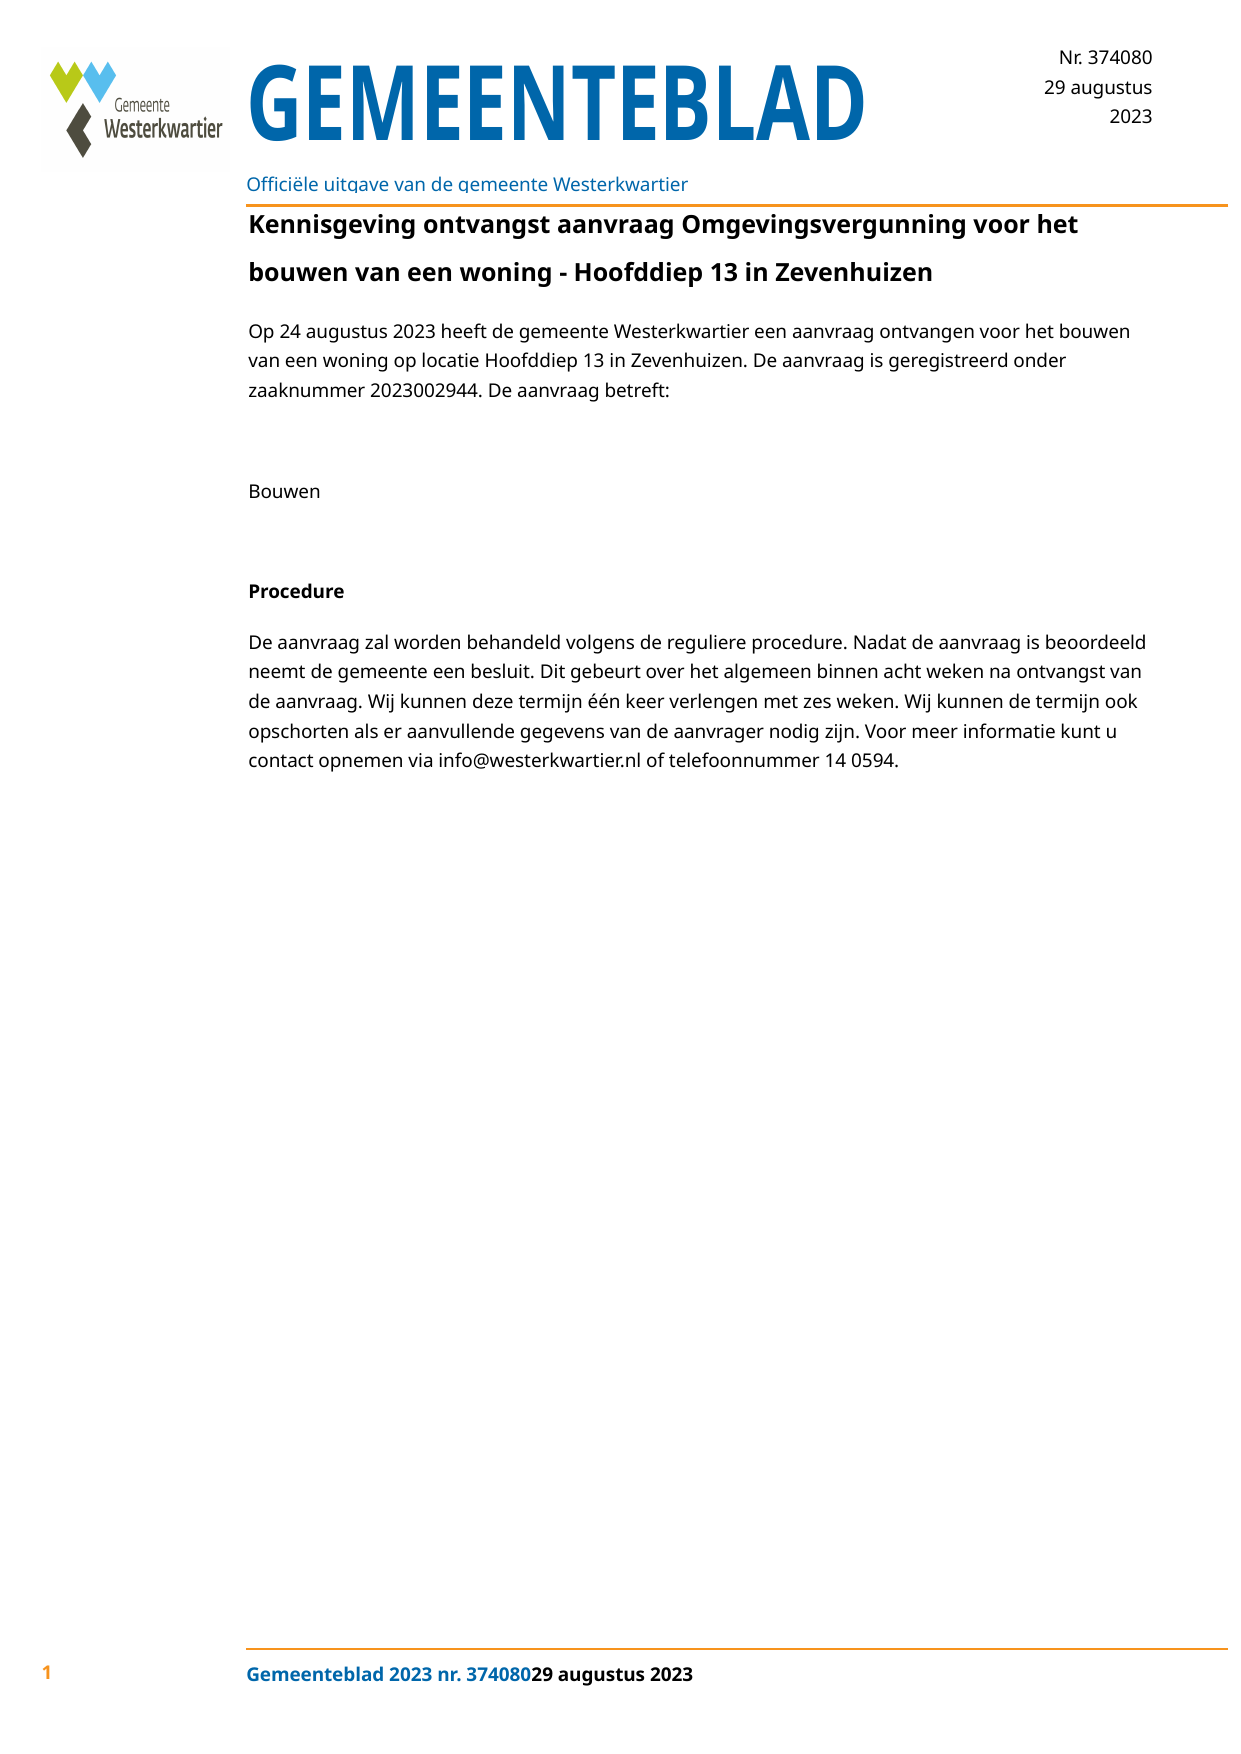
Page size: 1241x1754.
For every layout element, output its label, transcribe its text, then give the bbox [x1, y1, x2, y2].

text Kennisgeving ontvangst aanvraag Omgevingsvergunning voor het bouwen van een woning - Hoofddiep 13 in Zevenhuizen [248, 207, 1152, 288]
text Procedure [248, 579, 1152, 604]
text Op 24 augustus 2023 heeft de gemeente Westerkwartier een aanvraag ontvangen voor het bouwen van een woning op locatie Hoofddiep 13 in Zevenhuizen. De aanvraag is geregistreerd onder zaaknummer 2023002944. De aanvraag betreft: [248, 318, 1152, 403]
text Bouwen [248, 478, 1152, 504]
text De aanvraag zal worden behandeld volgens de reguliere procedure. Nadat de aanvraag is beoordeeld neemt de gemeente een besluit. Dit gebeurt over het algemeen binnen acht weken na ontvangst van de aanvraag. Wij kunnen deze termijn één keer verlengen met zes weken. Wij kunnen de termijn ook opschorten als er aanvullende gegevens van de aanvrager nodig zijn. Voor meer informatie kunt u contact opnemen via info@westerkwartier.nl of telefoonnummer 14 0594. [248, 629, 1152, 773]
picture [41, 47, 231, 172]
